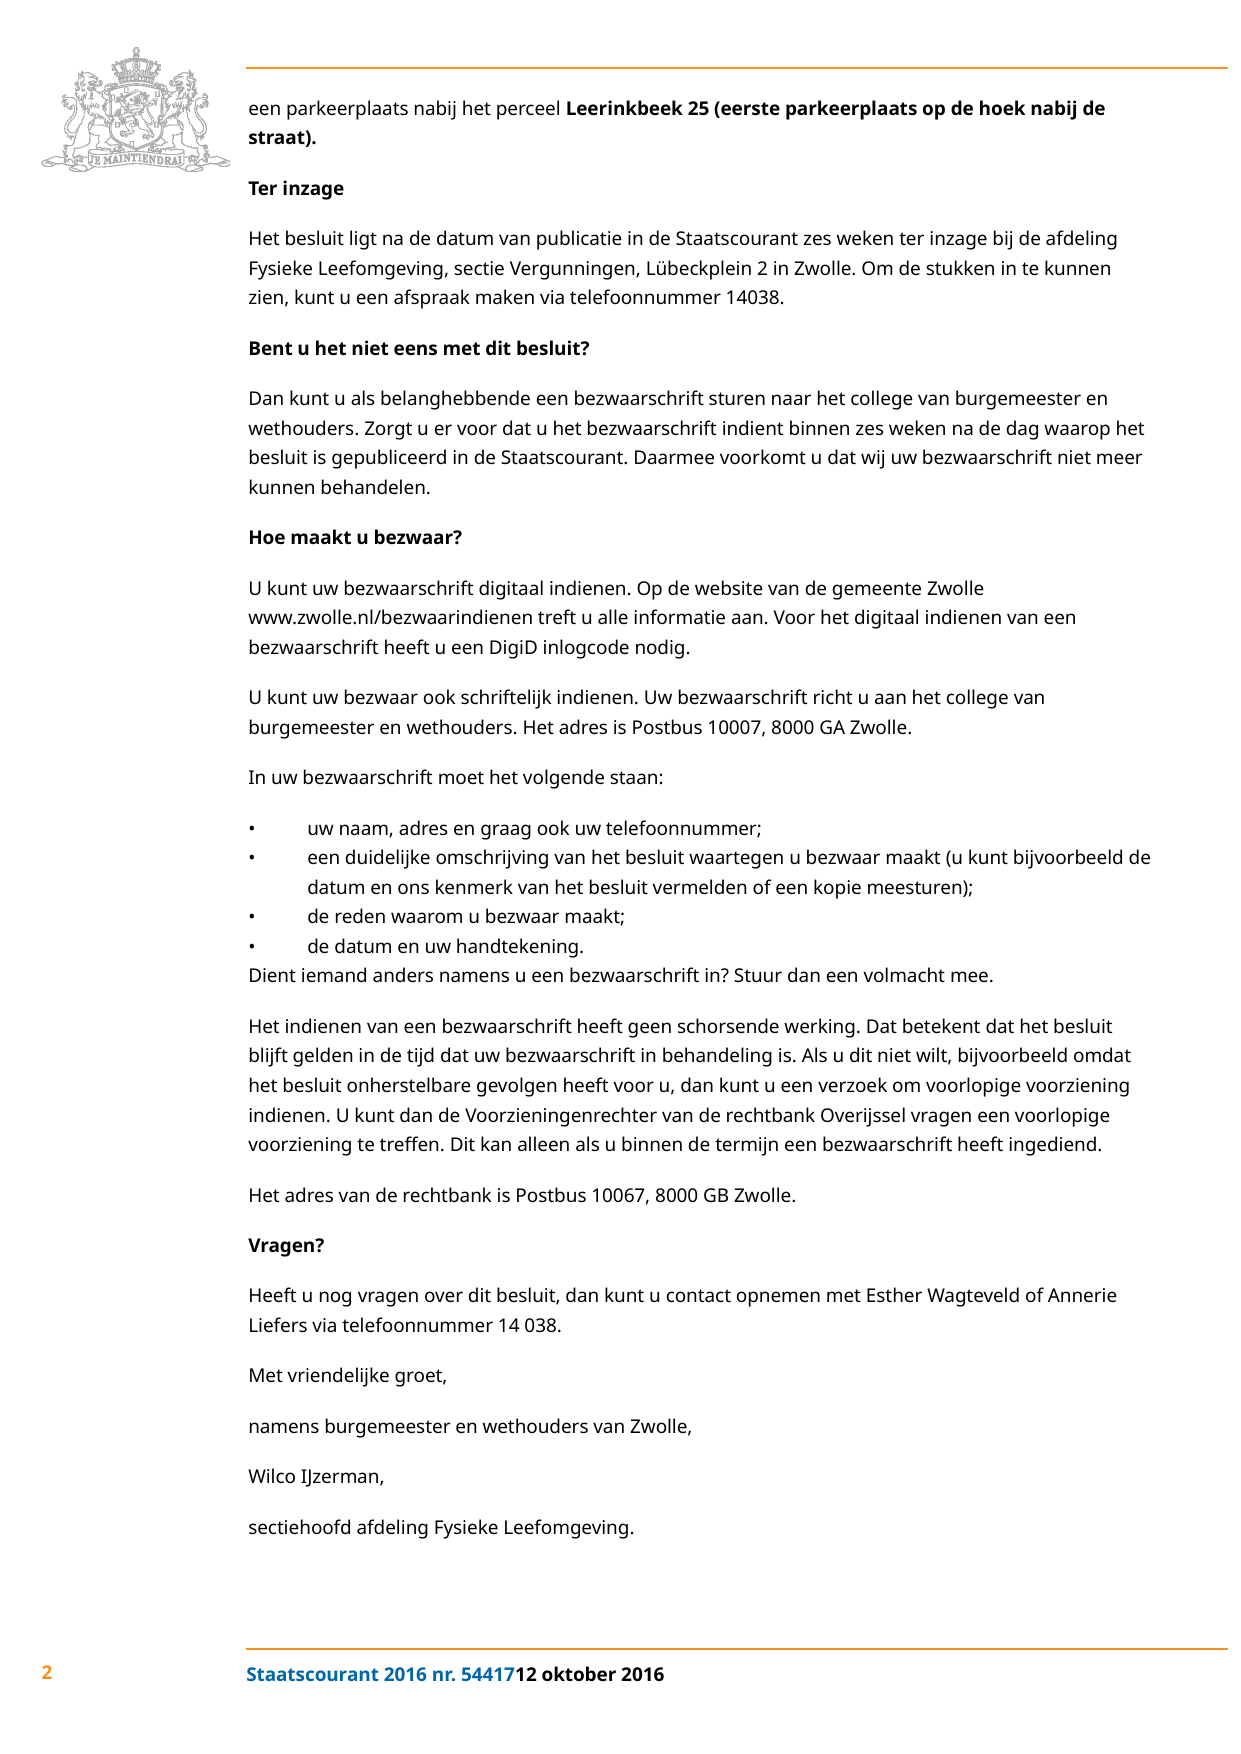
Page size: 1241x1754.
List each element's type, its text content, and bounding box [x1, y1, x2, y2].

text Het besluit ligt na de datum van publicatie in de Staatscourant zes weken ter inzage bij de afdeling Fysieke Leefomgeving, sectie Vergunningen, Lübeckplein 2 in Zwolle. Om de stukken in te kunnen zien, kunt u een afspraak maken via telefoonnummer 14038. [248, 225, 1152, 310]
text Ter inzage [248, 175, 1152, 201]
text U kunt uw bezwaarschrift digitaal indienen. Op de website van de gemeente Zwolle www.zwolle.nl/bezwaarindienen treft u alle informatie aan. Voor het digitaal indienen van een bezwaarschrift heeft u een DigiD inlogcode nodig. [248, 575, 1152, 660]
text een parkeerplaats nabij het perceel Leerinkbeek 25 (eerste parkeerplaats op de hoek nabij de straat). [248, 95, 1152, 150]
text In uw bezwaarschrift moet het volgende staan: [248, 764, 1152, 790]
text sectiehoofd afdeling Fysieke Leefomgeving. [248, 1514, 1152, 1540]
text Het adres van de rechtbank is Postbus 10067, 8000 GB Zwolle. [248, 1182, 1152, 1208]
text Hoe maakt u bezwaar? [248, 524, 1152, 550]
list de reden waarom u bezwaar maakt; [248, 903, 1152, 929]
list uw naam, adres en graag ook uw telefoonnummer; [248, 815, 1152, 841]
text U kunt uw bezwaar ook schriftelijk indienen. Uw bezwaarschrift richt u aan het college van burgemeester en wethouders. Het adres is Postbus 10007, 8000 GA Zwolle. [248, 684, 1152, 740]
text Wilco IJzerman, [248, 1463, 1152, 1489]
text Vragen? [248, 1232, 1152, 1258]
text Heeft u nog vragen over dit besluit, dan kunt u contact opnemen met Esther Wagteveld of Annerie Liefers via telefoonnummer 14 038. [248, 1283, 1152, 1338]
list de datum en uw handtekening. [248, 933, 1152, 959]
text Dient iemand anders namens u een bezwaarschrift in? Stuur dan een volmacht mee. [248, 963, 1152, 988]
picture [41, 47, 231, 172]
text Dan kunt u als belanghebbende een bezwaarschrift sturen naar het college van burgemeester en wethouders. Zorgt u er voor dat u het bezwaarschrift indient binnen zes weken na de dag waarop het besluit is gepubliceerd in de Staatscourant. Daarmee voorkomt u dat wij uw bezwaarschrift niet meer kunnen behandelen. [248, 385, 1152, 500]
text namens burgemeester en wethouders van Zwolle, [248, 1413, 1152, 1439]
text Met vriendelijke groet, [248, 1363, 1152, 1388]
list een duidelijke omschrijving van het besluit waartegen u bezwaar maakt (u kunt bijvoorbeeld de datum en ons kenmerk van het besluit vermelden of een kopie meesturen); [248, 844, 1152, 900]
text Bent u het niet eens met dit besluit? [248, 335, 1152, 361]
text Het indienen van een bezwaarschrift heeft geen schorsende werking. Dat betekent dat het besluit blijft gelden in de tijd dat uw bezwaarschrift in behandeling is. Als u dit niet wilt, bijvoorbeeld omdat het besluit onherstelbare gevolgen heeft voor u, dan kunt u een verzoek om voorlopige voorziening indienen. U kunt dan de Voorzieningenrechter van de rechtbank Overijssel vragen een voorlopige voorziening te treffen. Dit kan alleen als u binnen de termijn een bezwaarschrift heeft ingediend. [248, 1013, 1152, 1157]
